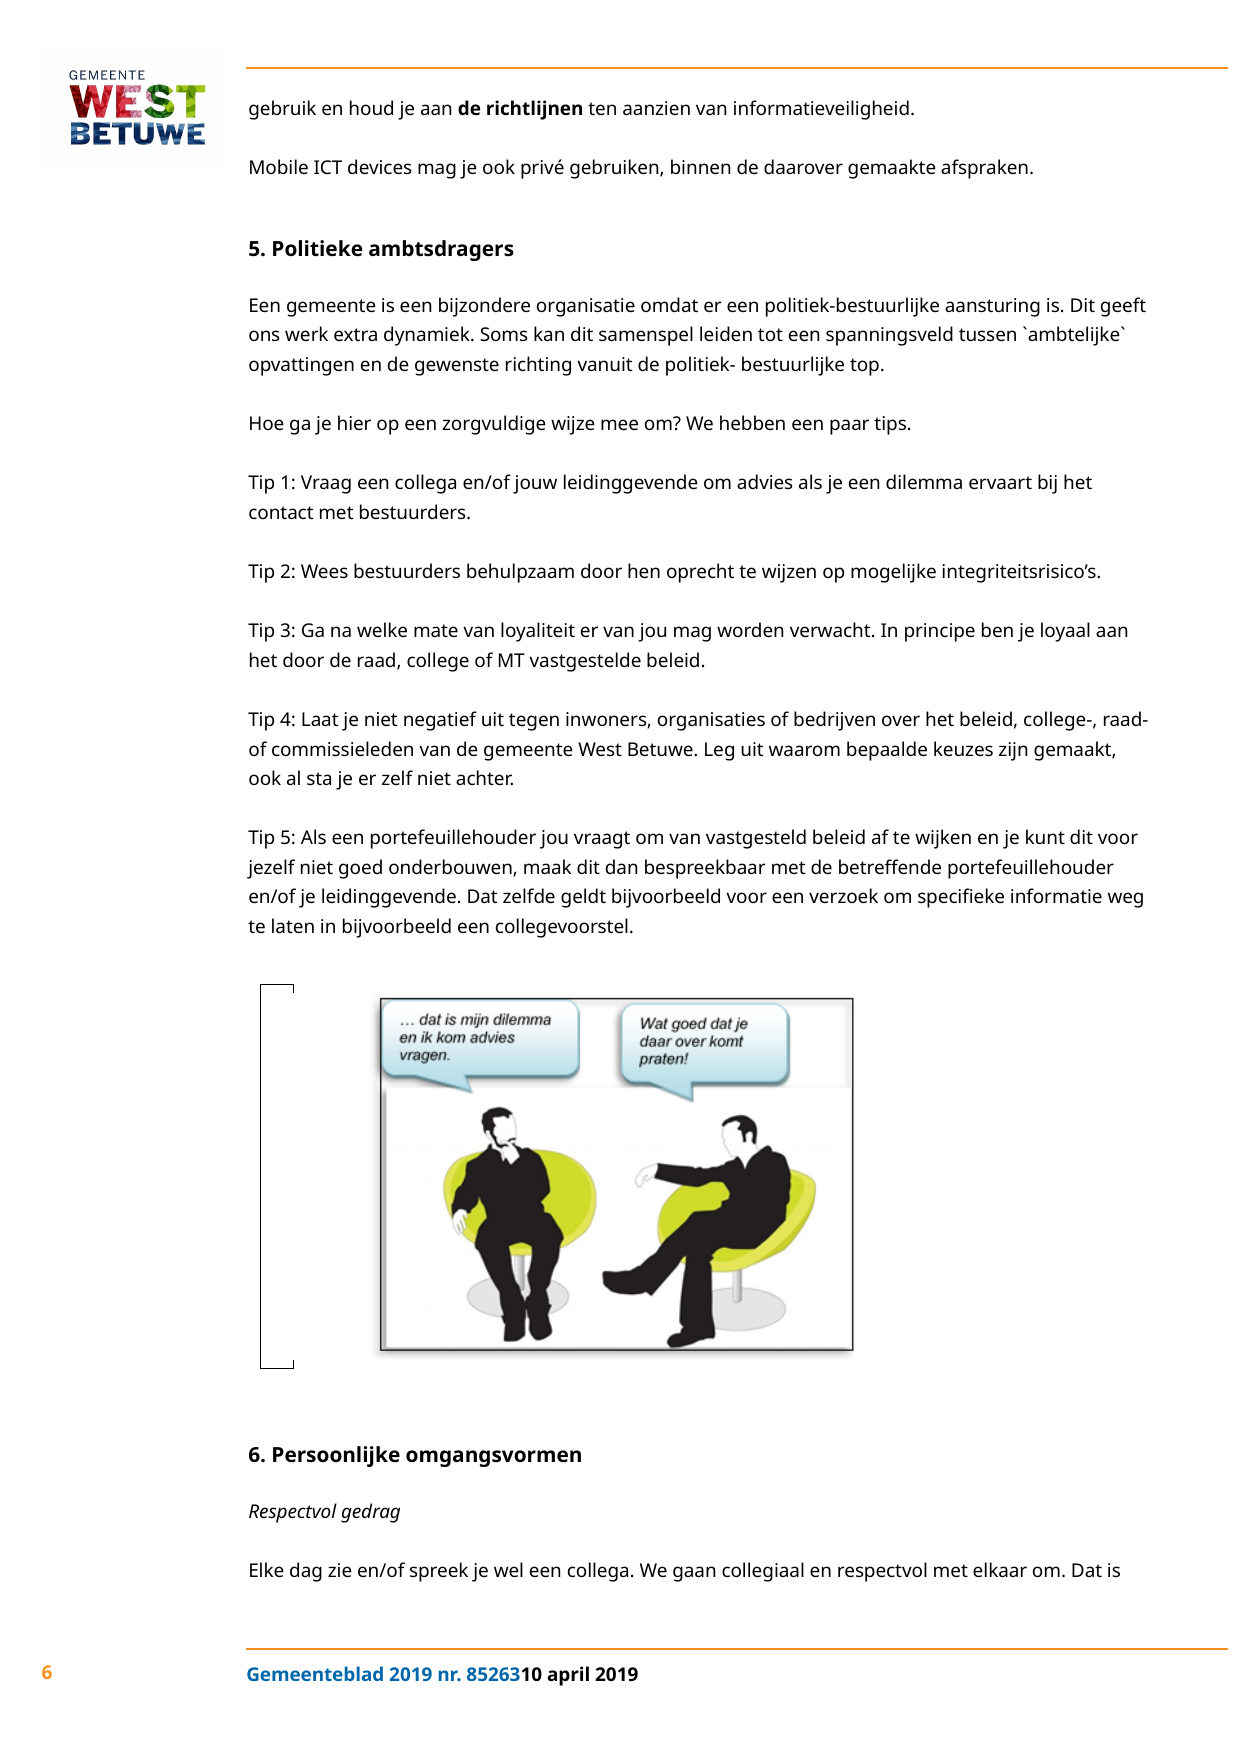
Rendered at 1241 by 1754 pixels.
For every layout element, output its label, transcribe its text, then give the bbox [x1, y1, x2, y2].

picture [41, 47, 231, 172]
text Hoe ga je hier op een zorgvuldige wijze mee om? We hebben een paar tips. [248, 410, 1152, 436]
text Tip 4: Laat je niet negatief uit tegen inwoners, organisaties of bedrijven over het beleid, college-, raad- of commissieleden van de gemeente West Betuwe. Leg uit waarom bepaalde keuzes zijn gemaakt, ook al sta je er zelf niet achter. [248, 706, 1152, 791]
text Tip 5: Als een portefeuillehouder jou vraagt om van vastgesteld beleid af te wijken en je kunt dit voor jezelf niet goed onderbouwen, maak dit dan bespreekbaar met de betreffende portefeuillehouder en/of je leidinggevende. Dat zelfde geldt bijvoorbeeld voor een verzoek om specifieke informatie weg te laten in bijvoorbeeld een collegevoorstel. [248, 824, 1152, 939]
picture [268, 993, 860, 1360]
text Respectvol gedrag [248, 1498, 1152, 1524]
text 6. Persoonlijke omgangsvormen [248, 1440, 1152, 1468]
text Tip 3: Ga na welke mate van loyaliteit er van jou mag worden verwacht. In principe ben je loyaal aan het door de raad, college of MT vastgestelde beleid. [248, 617, 1152, 673]
text Mobile ICT devices mag je ook privé gebruiken, binnen de daarover gemaakte afspraken. [248, 154, 1152, 180]
text 5. Politieke ambtsdragers [248, 234, 1152, 262]
text Elke dag zie en/of spreek je wel een collega. We gaan collegiaal en respectvol met elkaar om. Dat is [248, 1557, 1152, 1583]
text Tip 2: Wees bestuurders behulpzaam door hen oprecht te wijzen op mogelijke integriteitsrisico’s. [248, 558, 1152, 584]
text Een gemeente is een bijzondere organisatie omdat er een politiek-bestuurlijke aansturing is. Dit geeft ons werk extra dynamiek. Soms kan dit samenspel leiden tot een spanningsveld tussen `ambtelijke` opvattingen en de gewenste richting vanuit de politiek- bestuurlijke top. [248, 292, 1152, 377]
text gebruik en houd je aan de richtlijnen ten aanzien van informatieveiligheid. [248, 95, 1152, 121]
text Tip 1: Vraag een collega en/of jouw leidinggevende om advies als je een dilemma ervaart bij het contact met bestuurders. [248, 469, 1152, 525]
